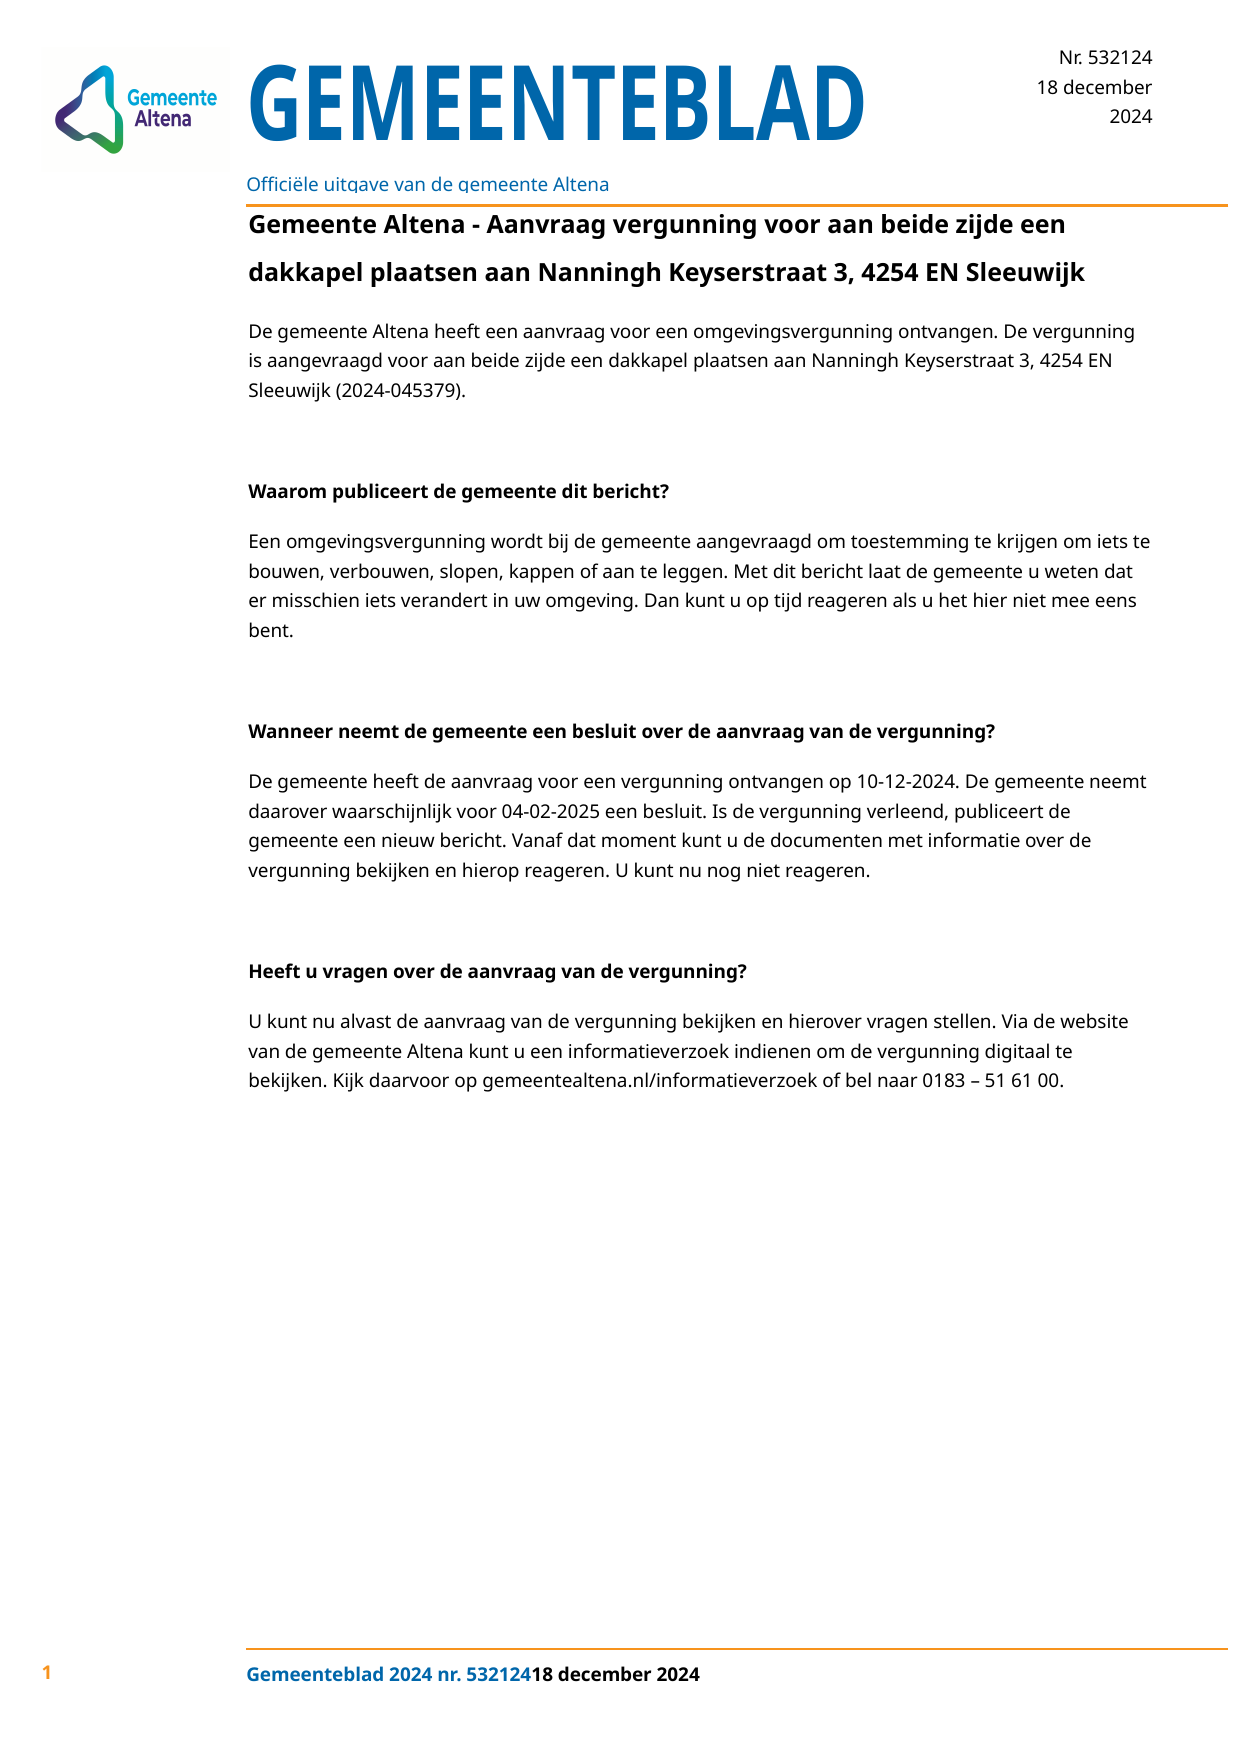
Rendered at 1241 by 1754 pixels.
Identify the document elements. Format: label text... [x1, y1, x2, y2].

picture [41, 47, 231, 172]
text De gemeente heeft de aanvraag voor een vergunning ontvangen op 10-12-2024. De gemeente neemt daarover waarschijnlijk voor 04-02-2025 een besluit. Is de vergunning verleend, publiceert de gemeente een nieuw bericht. Vanaf dat moment kunt u de documenten met informatie over de vergunning bekijken en hierop reageren. U kunt nu nog niet reageren. [248, 768, 1152, 883]
text Heeft u vragen over de aanvraag van de vergunning? [248, 958, 1152, 984]
text Wanneer neemt de gemeente een besluit over de aanvraag van de vergunning? [248, 718, 1152, 744]
text Gemeente Altena - Aanvraag vergunning voor aan beide zijde een dakkapel plaatsen aan Nanningh Keyserstraat 3, 4254 EN Sleeuwijk [248, 207, 1152, 288]
text Waarom publiceert de gemeente dit bericht? [248, 478, 1152, 504]
text De gemeente Altena heeft een aanvraag voor een omgevingsvergunning ontvangen. De vergunning is aangevraagd voor aan beide zijde een dakkapel plaatsen aan Nanningh Keyserstraat 3, 4254 EN Sleeuwijk (2024-045379). [248, 318, 1152, 403]
text Een omgevingsvergunning wordt bij de gemeente aangevraagd om toestemming te krijgen om iets te bouwen, verbouwen, slopen, kappen of aan te leggen. Met dit bericht laat de gemeente u weten dat er misschien iets verandert in uw omgeving. Dan kunt u op tijd reageren als u het hier niet mee eens bent. [248, 528, 1152, 643]
text U kunt nu alvast de aanvraag van de vergunning bekijken en hierover vragen stellen. Via de website van de gemeente Altena kunt u een informatieverzoek indienen om de vergunning digitaal te bekijken. Kijk daarvoor op gemeentealtena.nl/informatieverzoek of bel naar 0183 – 51 61 00. [248, 1008, 1152, 1093]
